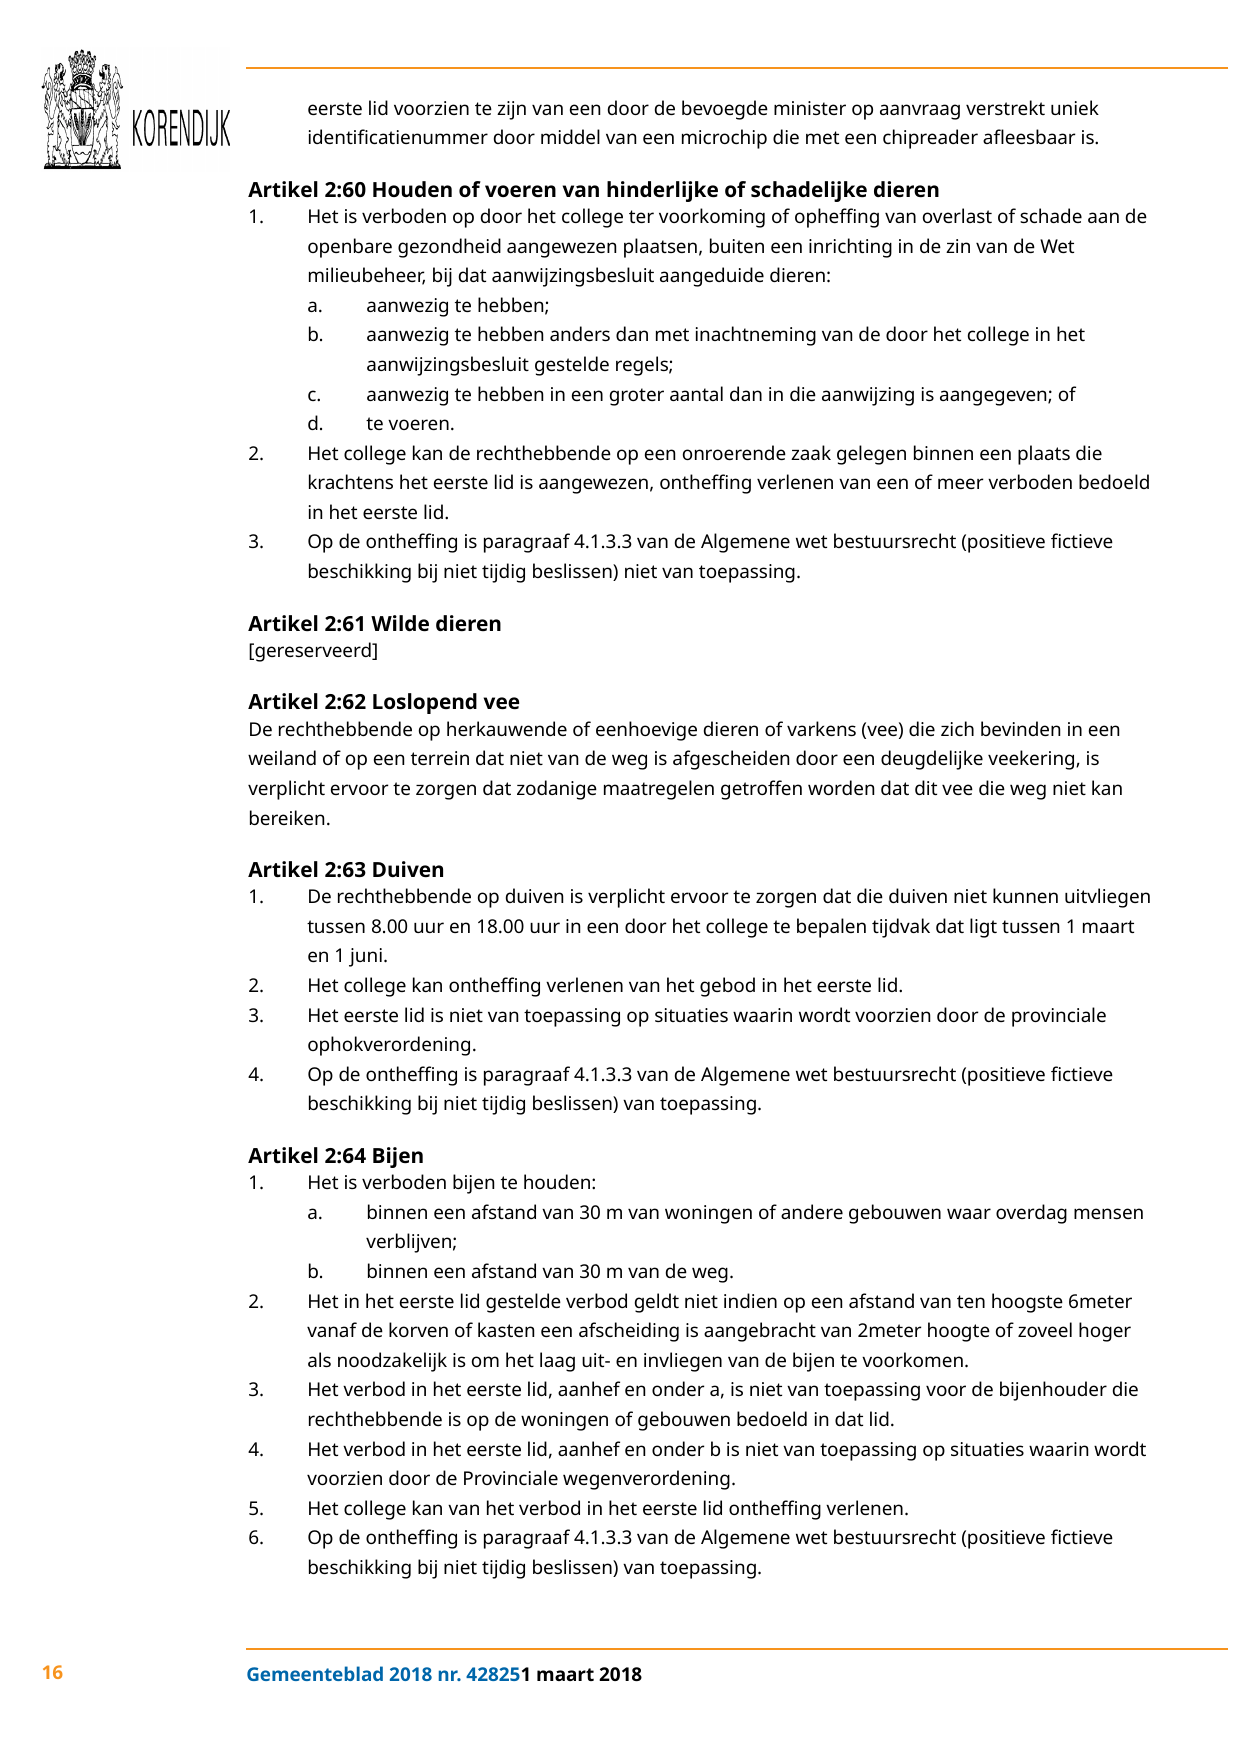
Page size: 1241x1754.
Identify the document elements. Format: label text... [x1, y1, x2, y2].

text Artikel 2:61 Wilde dieren [248, 609, 1152, 637]
list Het college kan de rechthebbende op een onroerende zaak gelegen binnen een plaats die krachtens het eerste lid is aangewezen, ontheffing verlenen van een of meer verboden bedoeld in het eerste lid. [248, 440, 1152, 525]
list Het eerste lid is niet van toepassing op situaties waarin wordt voorzien door de provinciale ophokverordening. [248, 1002, 1152, 1057]
list Het verbod in het eerste lid, aanhef en onder b is niet van toepassing op situaties waarin wordt voorzien door de Provinciale wegenverordening. [248, 1436, 1152, 1491]
list binnen een afstand van 30 m van woningen of andere gebouwen waar overdag mensen verblijven; [307, 1199, 1152, 1254]
text Artikel 2:64 Bijen [248, 1141, 1152, 1169]
text [gereserveerd] [248, 637, 1152, 663]
list Het is verboden op door het college ter voorkoming of opheffing van overlast of schade aan de openbare gezondheid aangewezen plaatsen, buiten een inrichting in de zin van de Wet milieubeheer, bij dat aanwijzingsbesluit aangeduide dieren: [248, 203, 1152, 288]
list Het verbod in het eerste lid, aanhef en onder a, is niet van toepassing voor de bijenhouder die rechthebbende is op de woningen of gebouwen bedoeld in dat lid. [248, 1377, 1152, 1432]
list eerste lid voorzien te zijn van een door de bevoegde minister op aanvraag verstrekt uniek identificatienummer door middel van een microchip die met een chipreader afleesbaar is. [248, 95, 1152, 150]
list Het is verboden bijen te houden: [248, 1169, 1152, 1195]
list Op de ontheffing is paragraaf 4.1.3.3 van de Algemene wet bestuursrecht (positieve fictieve beschikking bij niet tijdig beslissen) van toepassing. [248, 1061, 1152, 1116]
list aanwezig te hebben anders dan met inachtneming van de door het college in het aanwijzingsbesluit gestelde regels; [307, 322, 1152, 377]
list Het in het eerste lid gestelde verbod geldt niet indien op een afstand van ten hoogste 6meter vanaf de korven of kasten een afscheiding is aangebracht van 2meter hoogte of zoveel hoger als noodzakelijk is om het laag uit- en invliegen van de bijen te voorkomen. [248, 1288, 1152, 1373]
text Artikel 2:60 Houden of voeren van hinderlijke of schadelijke dieren [248, 175, 1152, 203]
list Het college kan van het verbod in het eerste lid ontheffing verlenen. [248, 1495, 1152, 1521]
list te voeren. [307, 410, 1152, 436]
text De rechthebbende op herkauwende of eenhoevige dieren of varkens (vee) die zich bevinden in een weiland of op een terrein dat niet van de weg is afgescheiden door een deugdelijke veekering, is verplicht ervoor te zorgen dat zodanige maatregelen getroffen worden dat dit vee die weg niet kan bereiken. [248, 716, 1152, 830]
text Artikel 2:63 Duiven [248, 855, 1152, 883]
list Het college kan ontheffing verlenen van het gebod in het eerste lid. [248, 972, 1152, 998]
text Artikel 2:62 Loslopend vee [248, 687, 1152, 716]
list aanwezig te hebben in een groter aantal dan in die aanwijzing is aangegeven; of [307, 381, 1152, 406]
list binnen een afstand van 30 m van de weg. [307, 1258, 1152, 1284]
list Op de ontheffing is paragraaf 4.1.3.3 van de Algemene wet bestuursrecht (positieve fictieve beschikking bij niet tijdig beslissen) van toepassing. [248, 1524, 1152, 1580]
picture [41, 47, 231, 172]
list Op de ontheffing is paragraaf 4.1.3.3 van de Algemene wet bestuursrecht (positieve fictieve beschikking bij niet tijdig beslissen) niet van toepassing. [248, 529, 1152, 584]
list aanwezig te hebben; [307, 292, 1152, 318]
list De rechthebbende op duiven is verplicht ervoor te zorgen dat die duiven niet kunnen uitvliegen tussen 8.00 uur en 18.00 uur in een door het college te bepalen tijdvak dat ligt tussen 1 maart en 1 juni. [248, 883, 1152, 968]
